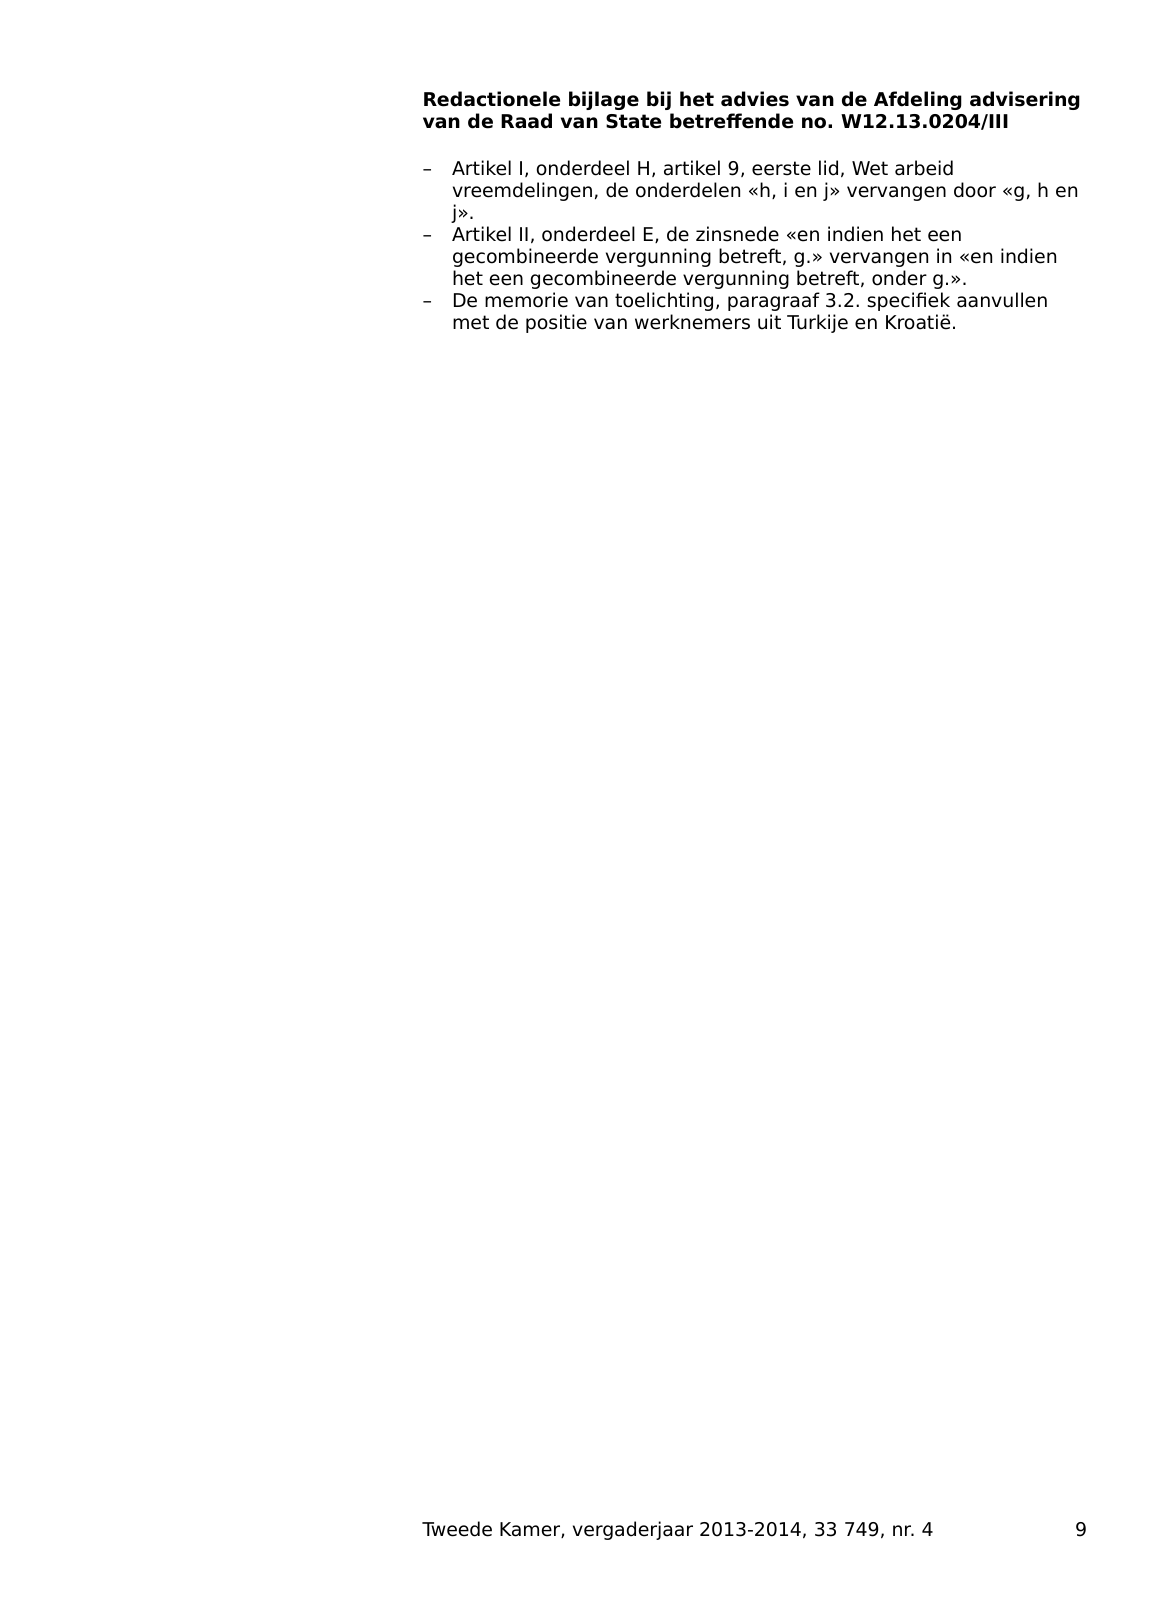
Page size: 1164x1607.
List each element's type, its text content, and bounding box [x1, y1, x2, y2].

text – Artikel I, onderdeel H, artikel 9, eerste lid, Wet arbeid vreemdelingen, de onderdelen «h, i en j» vervangen door «g, h en j». [422, 158, 1087, 224]
text – Artikel II, onderdeel E, de zinsnede «en indien het een gecombineerde vergunning betreft, g.» vervangen in «en indien het een gecombineerde vergunning betreft, onder g.». [422, 224, 1087, 290]
text – De memorie van toelichting, paragraaf 3.2. specifiek aanvullen met de positie van werknemers uit Turkije en Kroatië. [422, 290, 1087, 334]
subtitle Redactionele bijlage bij het advies van de Afdeling advisering van de Raad van State betreffende no. W12.13.0204/III [77, 89, 1087, 133]
